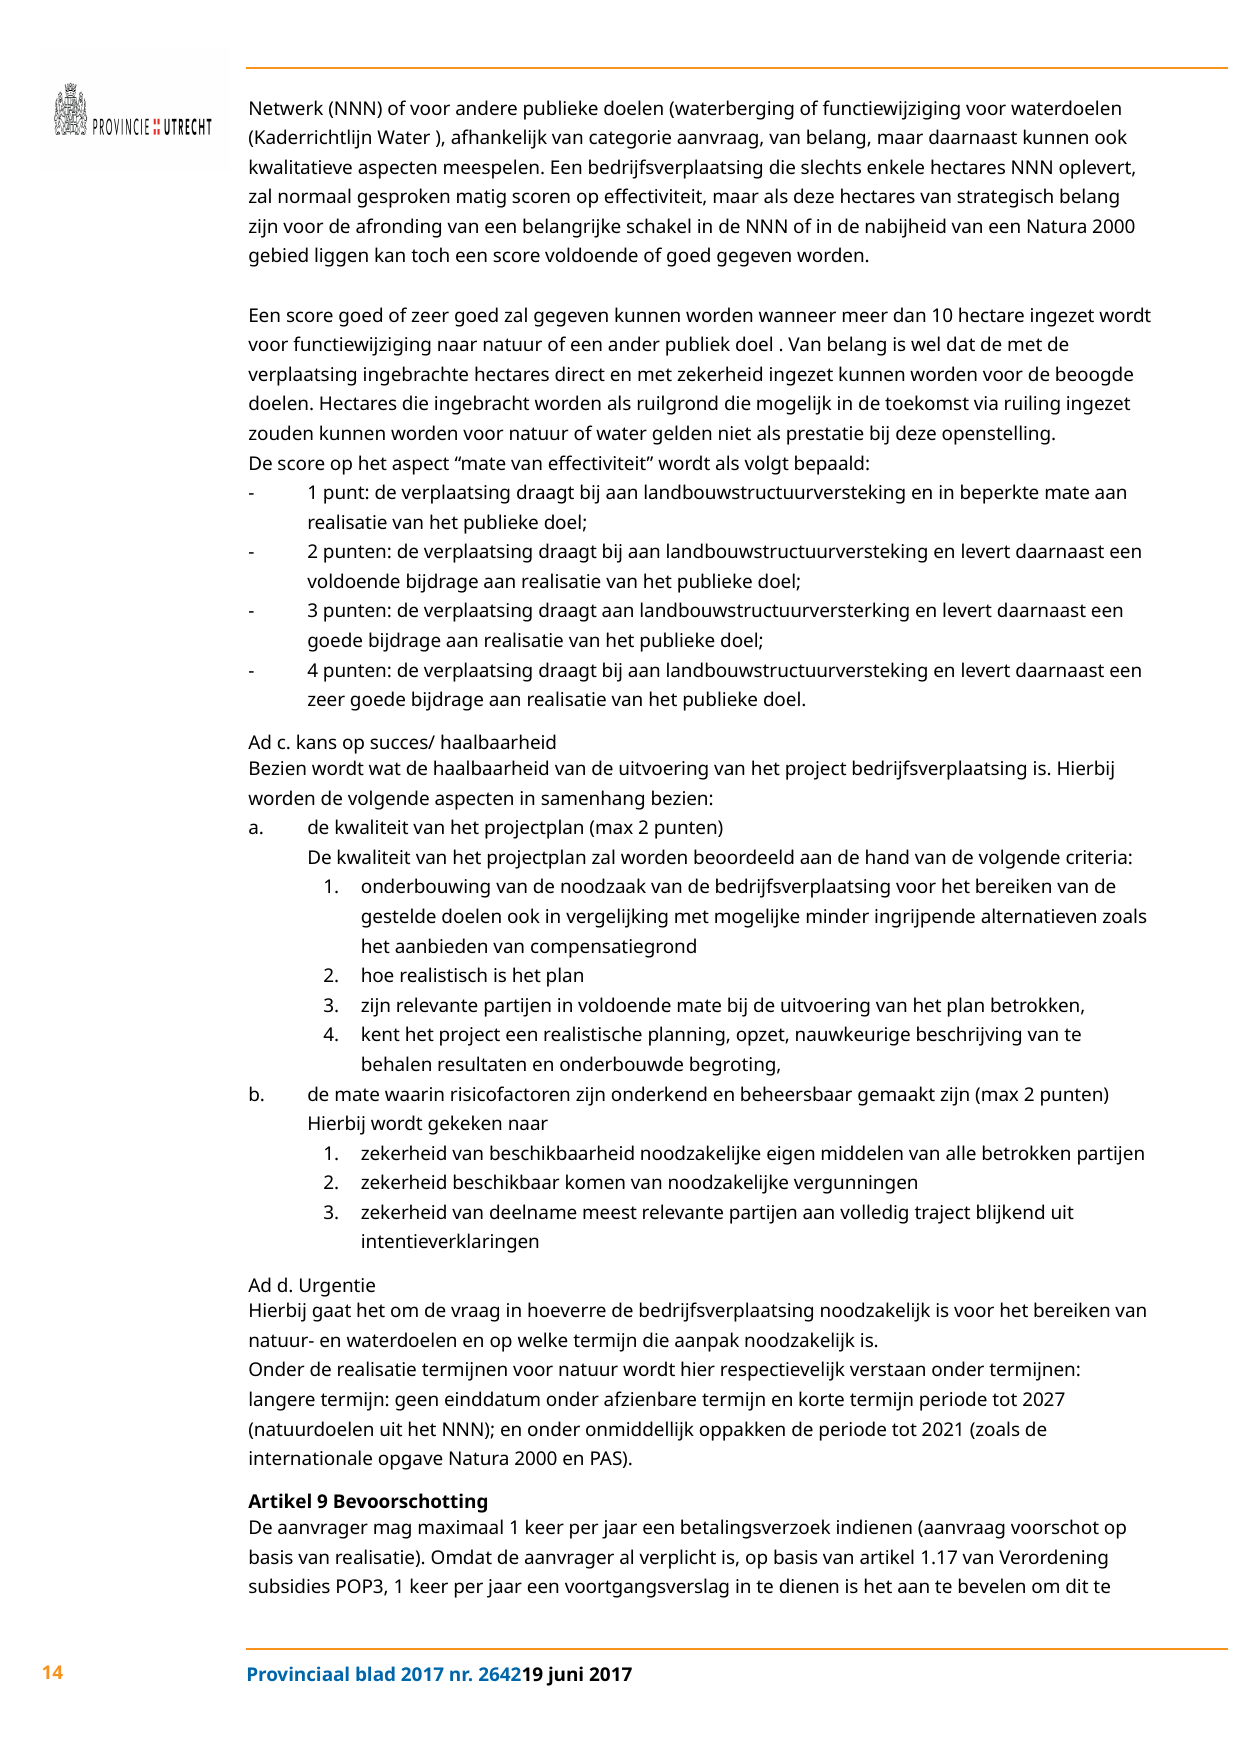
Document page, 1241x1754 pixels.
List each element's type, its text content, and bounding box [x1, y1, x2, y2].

text Bezien wordt wat de haalbaarheid van de uitvoering van het project bedrijfsverplaatsing is. Hierbij worden de volgende aspecten in samenhang bezien: [248, 755, 1152, 811]
list hoe realistisch is het plan [323, 962, 1152, 988]
list 2 punten: de verplaatsing draagt bij aan landbouwstructuurversteking en levert daarnaast een voldoende bijdrage aan realisatie van het publieke doel; [248, 538, 1152, 594]
list 1 punt: de verplaatsing draagt bij aan landbouwstructuurversteking en in beperkte mate aan realisatie van het publieke doel; [248, 479, 1152, 535]
text Netwerk (NNN) of voor andere publieke doelen (waterberging of functiewijziging voor waterdoelen (Kaderrichtlijn Water ), afhankelijk van categorie aanvraag, van belang, maar daarnaast kunnen ook kwalitatieve aspecten meespelen. Een bedrijfsverplaatsing die slechts enkele hectares NNN oplevert, zal normaal gesproken matig scoren op effectiviteit, maar als deze hectares van strategisch belang zijn voor de afronding van een belangrijke schakel in de NNN of in de nabijheid van een Natura 2000 gebied liggen kan toch een score voldoende of goed gegeven worden. [248, 95, 1152, 268]
text De score op het aspect “mate van effectiviteit” wordt als volgt bepaald: [248, 450, 1152, 476]
text Ad c. kans op succes/ haalbaarheid [248, 729, 1152, 755]
list zekerheid van deelname meest relevante partijen aan volledig traject blijkend uit intentieverklaringen [323, 1199, 1152, 1254]
picture [41, 47, 231, 172]
list onderbouwing van de noodzaak van de bedrijfsverplaatsing voor het bereiken van de gestelde doelen ook in vergelijking met mogelijke minder ingrijpende alternatieven zoals het aanbieden van compensatiegrond [323, 874, 1152, 958]
list de mate waarin risicofactoren zijn onderkend en beheersbaar gemaakt zijn (max 2 punten) [248, 1081, 1152, 1106]
text Een score goed of zeer goed zal gegeven kunnen worden wanneer meer dan 10 hectare ingezet wordt voor functiewijziging naar natuur of een ander publiek doel . Van belang is wel dat de met de verplaatsing ingebrachte hectares direct en met zekerheid ingezet kunnen worden voor de beoogde doelen. Hectares die ingebracht worden als ruilgrond die mogelijk in de toekomst via ruiling ingezet zouden kunnen worden voor natuur of water gelden niet als prestatie bij deze openstelling. [248, 302, 1152, 446]
list zijn relevante partijen in voldoende mate bij de uitvoering van het plan betrokken, [323, 992, 1152, 1018]
list kent het project een realistische planning, opzet, nauwkeurige beschrijving van te behalen resultaten en onderbouwde begroting, [323, 1022, 1152, 1077]
list zekerheid van beschikbaarheid noodzakelijke eigen middelen van alle betrokken partijen [323, 1140, 1152, 1166]
list De kwaliteit van het projectplan zal worden beoordeeld aan de hand van de volgende criteria: [248, 844, 1152, 870]
list de kwaliteit van het projectplan (max 2 punten) [248, 814, 1152, 840]
text Ad d. Urgentie [248, 1272, 1152, 1297]
list 4 punten: de verplaatsing draagt bij aan landbouwstructuurversteking en levert daarnaast een zeer goede bijdrage aan realisatie van het publieke doel. [248, 657, 1152, 712]
list zekerheid beschikbaar komen van noodzakelijke vergunningen [323, 1169, 1152, 1195]
text De aanvrager mag maximaal 1 keer per jaar een betalingsverzoek indienen (aanvraag voorschot op basis van realisatie). Omdat de aanvrager al verplicht is, op basis van artikel 1.17 van Verordening subsidies POP3, 1 keer per jaar een voortgangsverslag in te dienen is het aan te bevelen om dit te [248, 1514, 1152, 1599]
list 3 punten: de verplaatsing draagt aan landbouwstructuurversterking en levert daarnaast een goede bijdrage aan realisatie van het publieke doel; [248, 598, 1152, 653]
text Artikel 9 Bevoorschotting [248, 1488, 1152, 1514]
text Onder de realisatie termijnen voor natuur wordt hier respectievelijk verstaan onder termijnen: langere termijn: geen einddatum onder afzienbare termijn en korte termijn periode tot 2027 (natuurdoelen uit het NNN); en onder onmiddellijk oppakken de periode tot 2021 (zoals de internationale opgave Natura 2000 en PAS). [248, 1357, 1152, 1471]
text Hierbij gaat het om de vraag in hoeverre de bedrijfsverplaatsing noodzakelijk is voor het bereiken van natuur- en waterdoelen en op welke termijn die aanpak noodzakelijk is. [248, 1297, 1152, 1353]
list Hierbij wordt gekeken naar [248, 1110, 1152, 1136]
